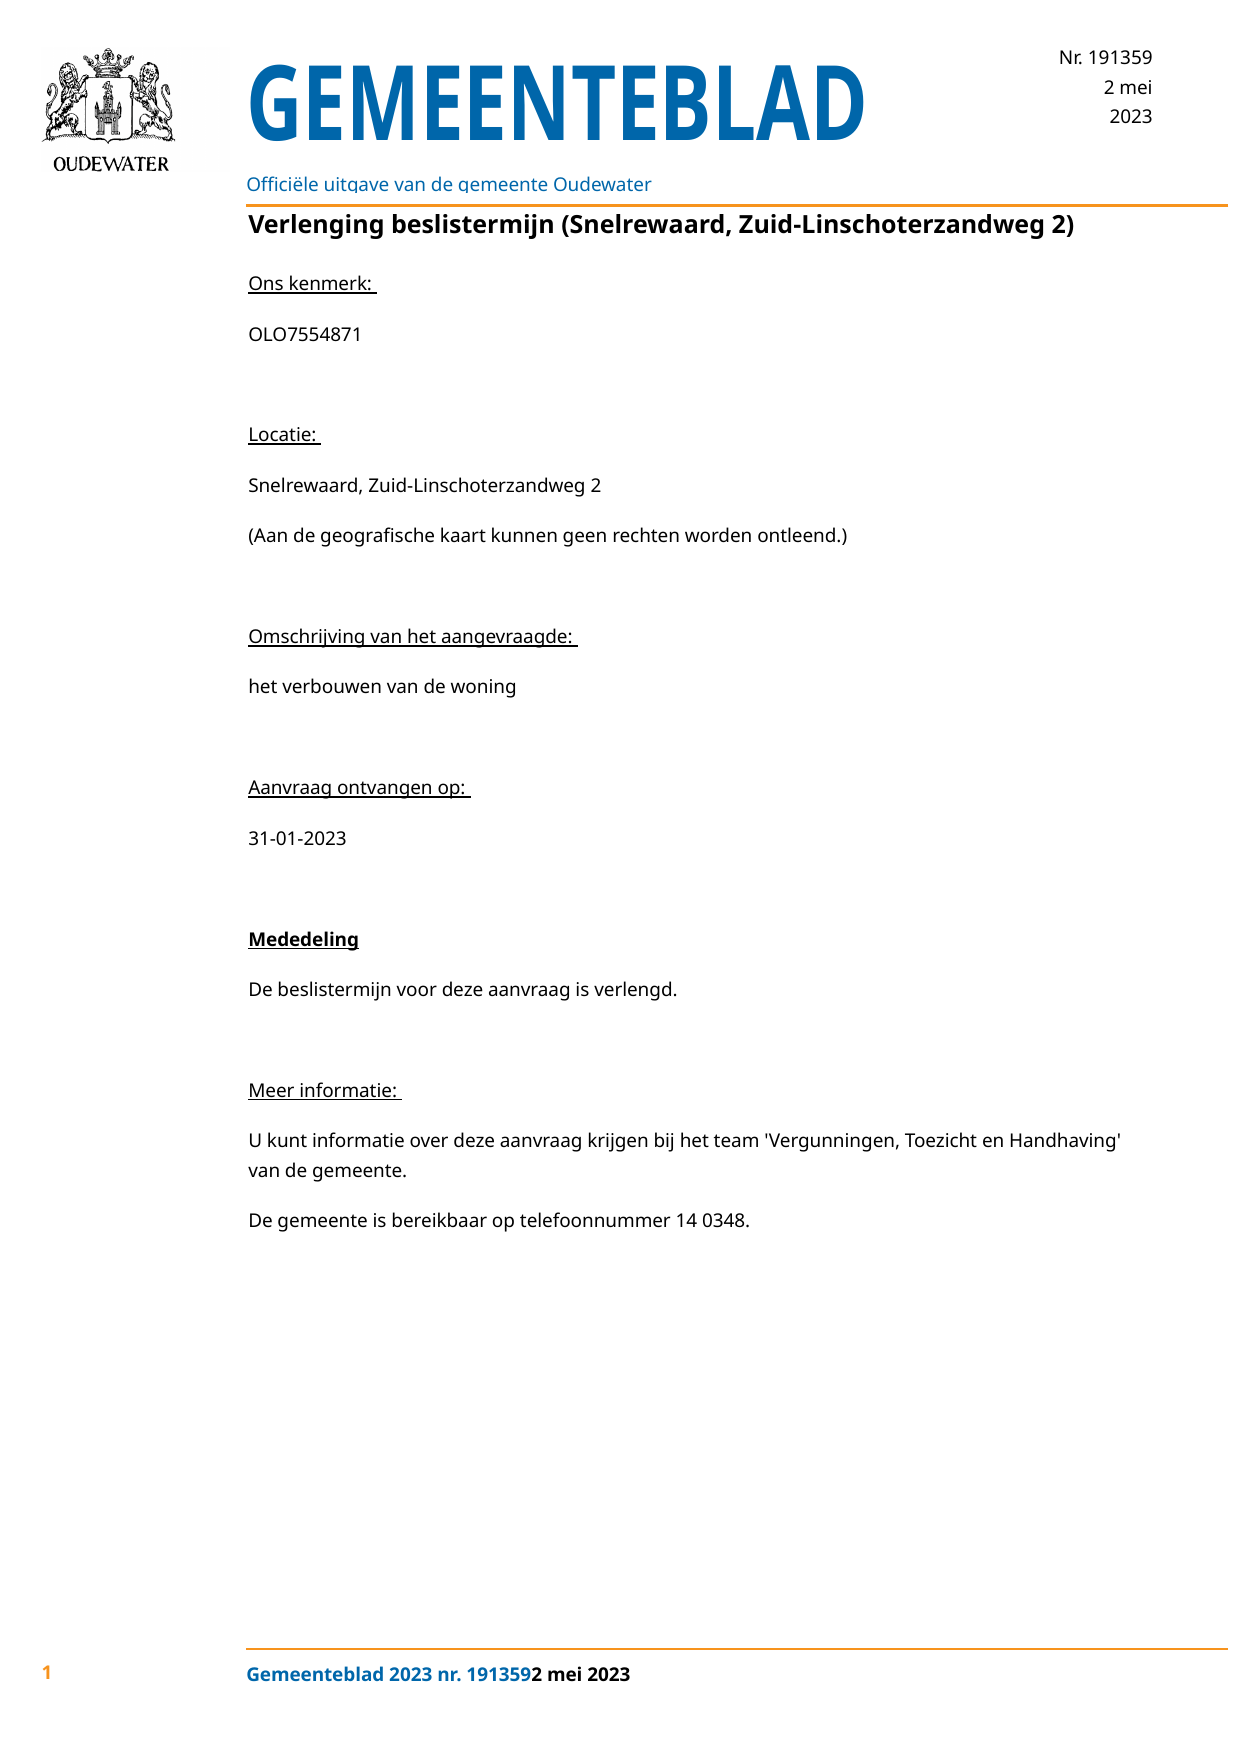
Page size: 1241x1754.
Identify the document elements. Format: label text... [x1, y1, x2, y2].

text Locatie: [248, 422, 1152, 447]
text Meer informatie: [248, 1077, 1152, 1103]
text Aanvraag ontvangen op: [248, 774, 1152, 800]
text Mededeling [248, 926, 1152, 951]
text Ons kenmerk: [248, 270, 1152, 296]
text Snelrewaard, Zuid-Linschoterzandweg 2 [248, 472, 1152, 498]
text Omschrijving van het aangevraagde: [248, 623, 1152, 649]
text De beslistermijn voor deze aanvraag is verlengd. [248, 976, 1152, 1002]
text (Aan de geografische kaart kunnen geen rechten worden ontleend.) [248, 522, 1152, 548]
text OLO7554871 [248, 321, 1152, 346]
picture [41, 47, 231, 172]
text U kunt informatie over deze aanvraag krijgen bij het team 'Vergunningen, Toezicht en Handhaving' van de gemeente. [248, 1127, 1152, 1183]
text 31-01-2023 [248, 825, 1152, 851]
text De gemeente is bereikbaar op telefoonnummer 14 0348. [248, 1207, 1152, 1233]
text Verlenging beslistermijn (Snelrewaard, Zuid-Linschoterzandweg 2) [248, 207, 1152, 241]
text het verbouwen van de woning [248, 674, 1152, 699]
